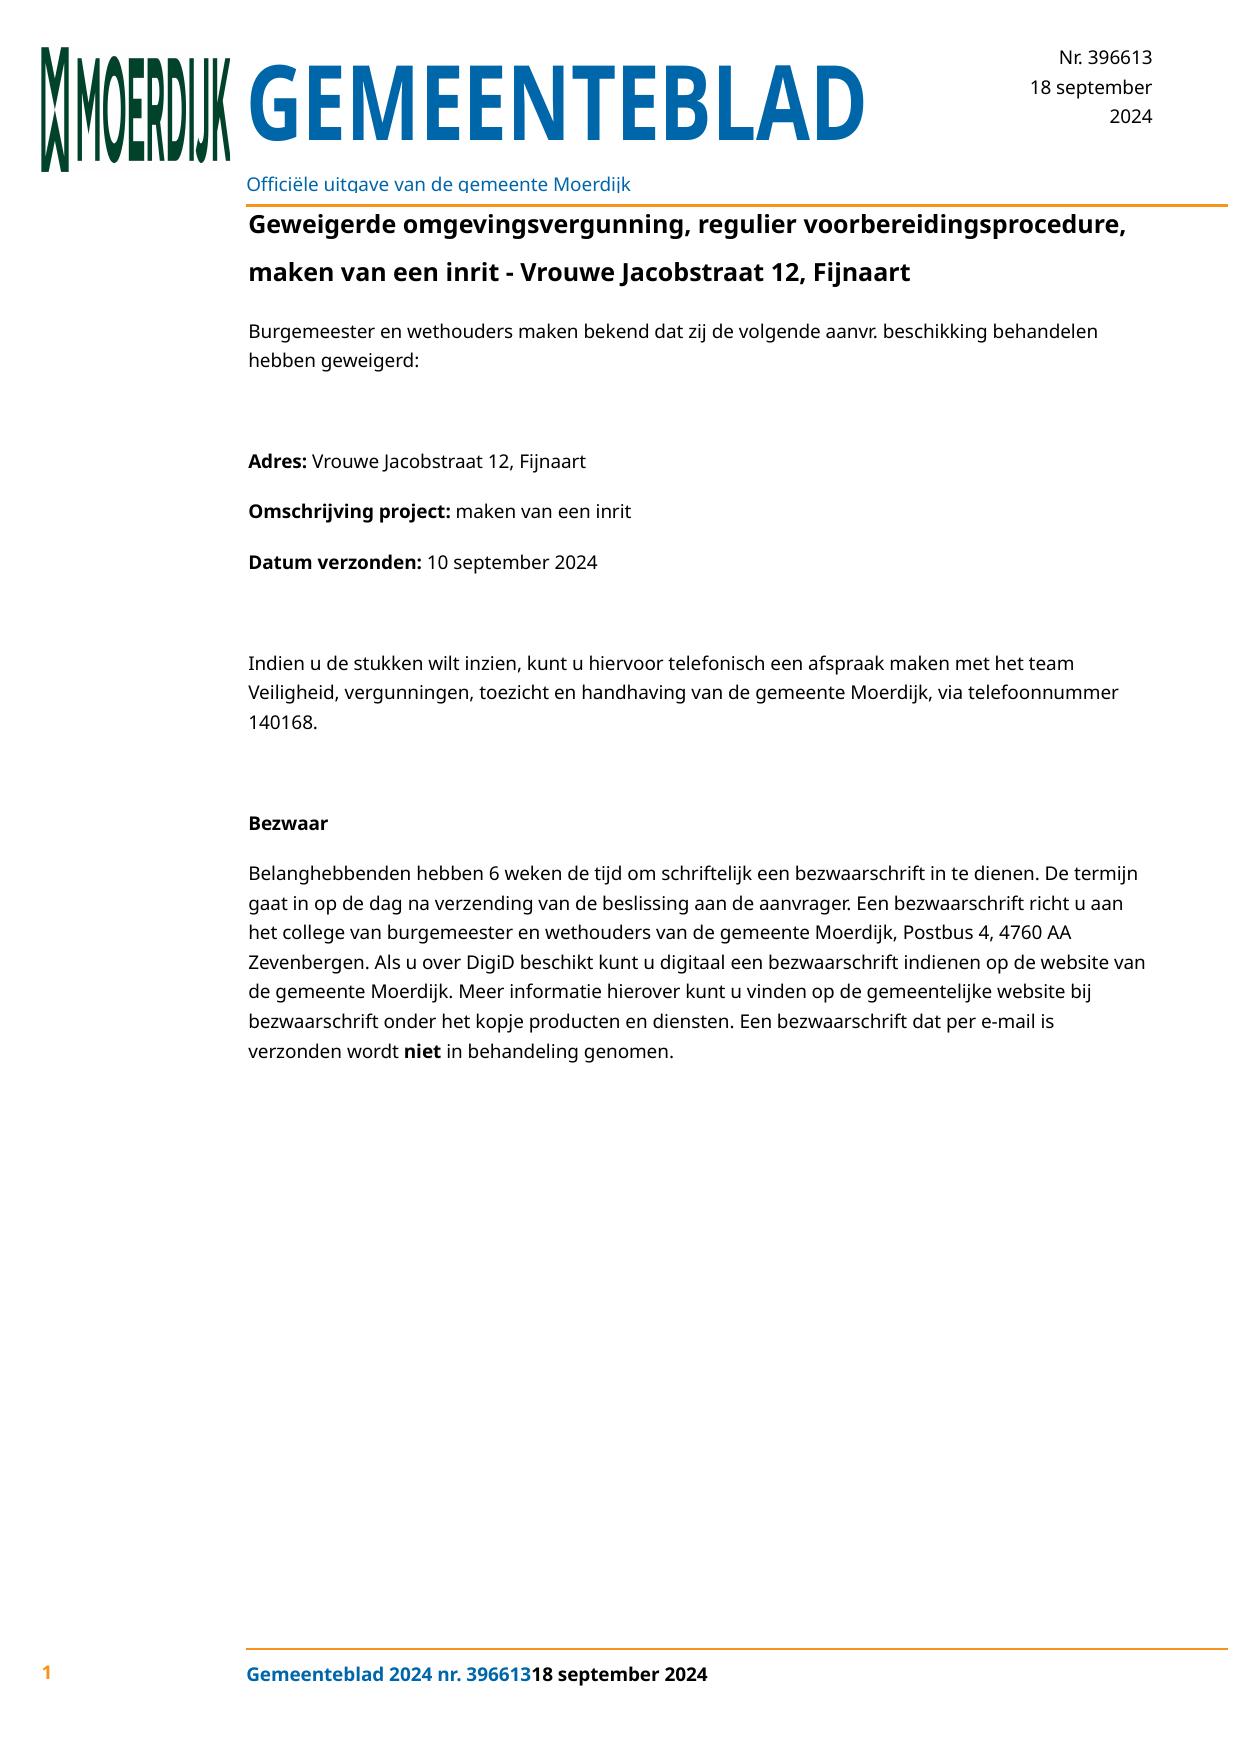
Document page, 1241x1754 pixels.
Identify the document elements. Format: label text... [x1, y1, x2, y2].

picture [41, 47, 231, 172]
text Belanghebbenden hebben 6 weken de tijd om schriftelijk een bezwaarschrift in te dienen. De termijn gaat in op de dag na verzending van de beslissing aan de aanvrager. Een bezwaarschrift richt u aan het college van burgemeester en wethouders van de gemeente Moerdijk, Postbus 4, 4760 AA Zevenbergen. Als u over DigiD beschikt kunt u digitaal een bezwaarschrift indienen op de website van de gemeente Moerdijk. Meer informatie hierover kunt u vinden op de gemeentelijke website bij bezwaarschrift onder het kopje producten en diensten. Een bezwaarschrift dat per e-mail is verzonden wordt niet in behandeling genomen. [248, 860, 1152, 1064]
text Burgemeester en wethouders maken bekend dat zij de volgende aanvr. beschikking behandelen hebben geweigerd: [248, 318, 1152, 373]
text Geweigerde omgevingsvergunning, regulier voorbereidingsprocedure, maken van een inrit - Vrouwe Jacobstraat 12, Fijnaart [248, 207, 1152, 288]
text Omschrijving project: maken van een inrit [248, 499, 1152, 524]
text Bezwaar [248, 810, 1152, 836]
text Adres: Vrouwe Jacobstraat 12, Fijnaart [248, 448, 1152, 474]
text Indien u de stukken wilt inzien, kunt u hiervoor telefonisch een afspraak maken met het team Veiligheid, vergunningen, toezicht en handhaving van de gemeente Moerdijk, via telefoonnummer 140168. [248, 650, 1152, 735]
text Datum verzonden: 10 september 2024 [248, 549, 1152, 575]
